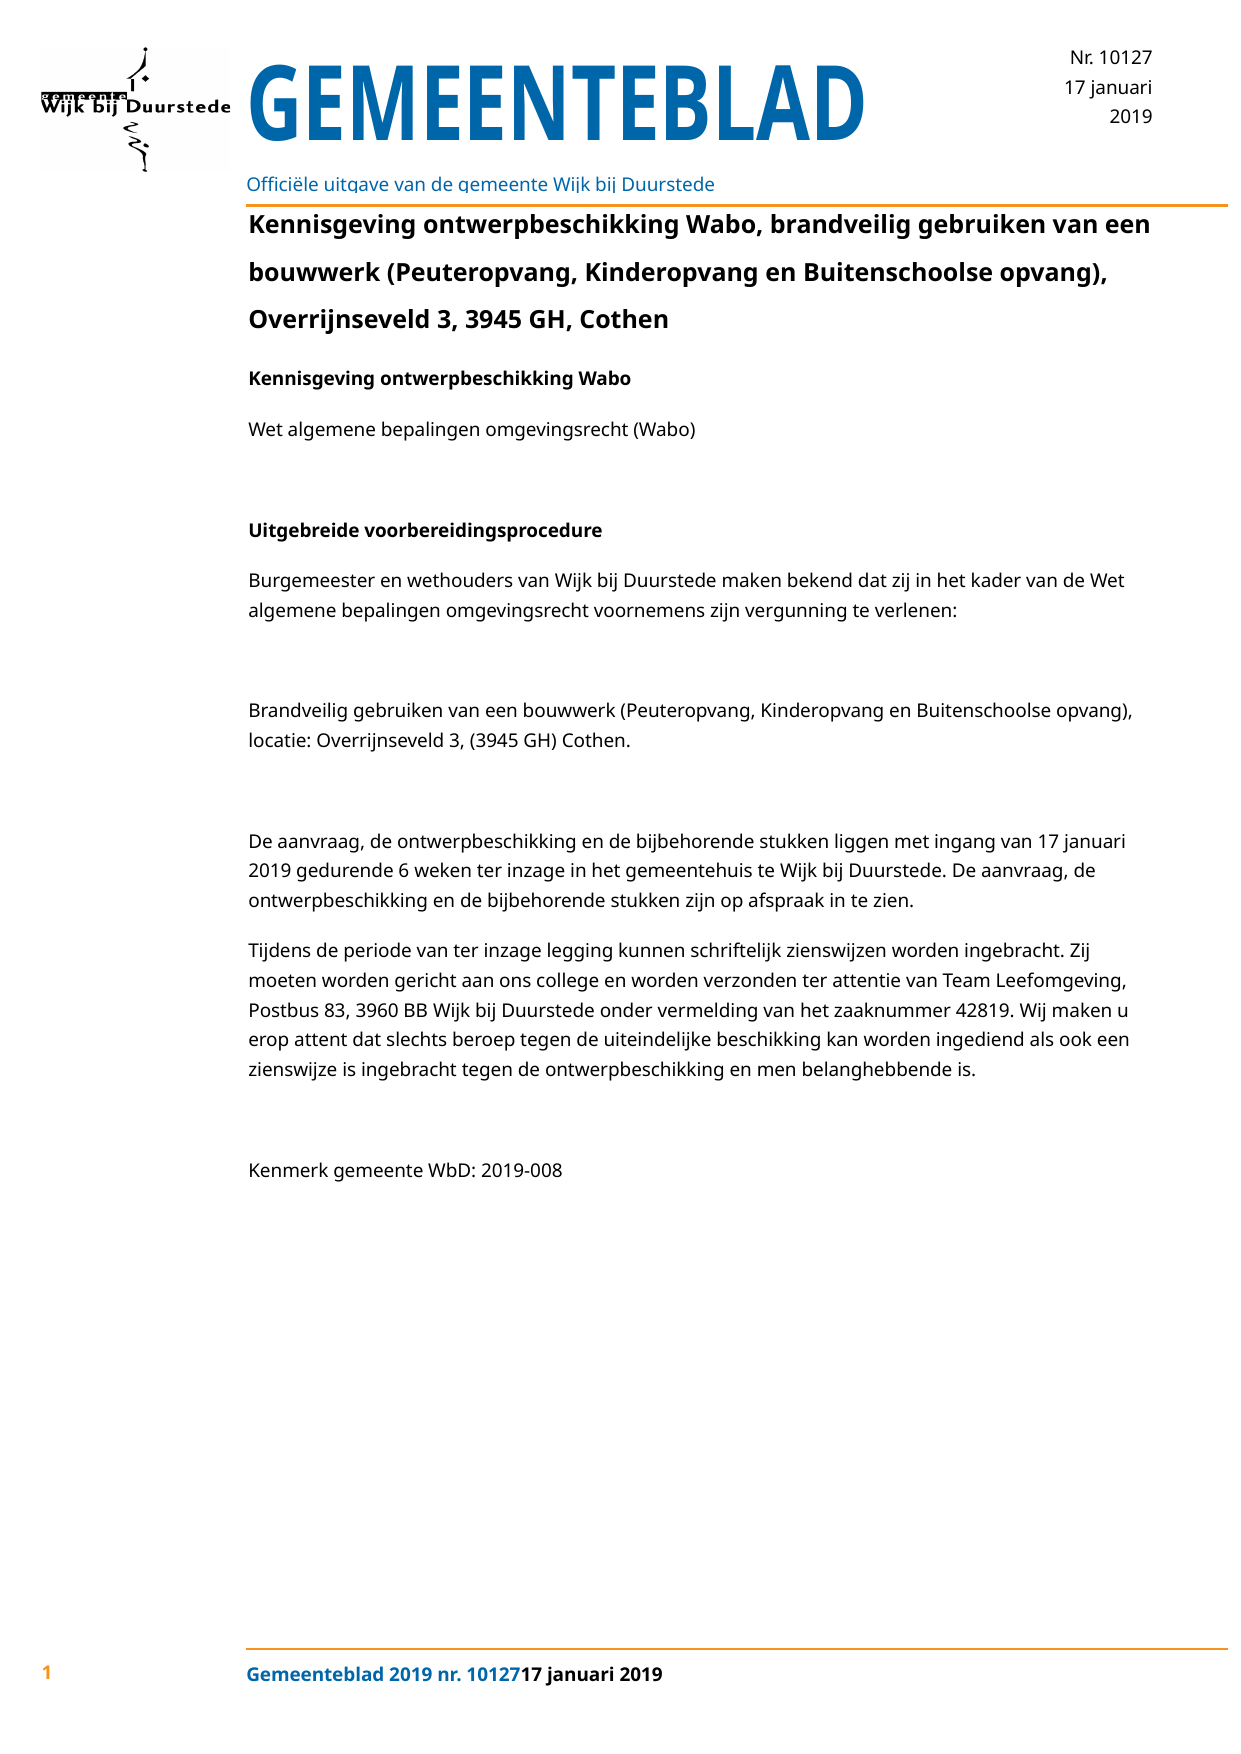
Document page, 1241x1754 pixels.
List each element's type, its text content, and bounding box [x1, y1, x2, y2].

picture [41, 47, 231, 172]
text Kenmerk gemeente WbD: 2019-008 [248, 1157, 1152, 1182]
text Kennisgeving ontwerpbeschikking Wabo [248, 366, 1152, 391]
text Kennisgeving ontwerpbeschikking Wabo, brandveilig gebruiken van een bouwwerk (Peuteropvang, Kinderopvang en Buitenschoolse opvang), Overrijnseveld 3, 3945 GH, Cothen [248, 207, 1152, 336]
text Wet algemene bepalingen omgevingsrecht (Wabo) [248, 416, 1152, 442]
text Burgemeester en wethouders van Wijk bij Duurstede maken bekend dat zij in het kader van de Wet algemene bepalingen omgevingsrecht voornemens zijn vergunning te verlenen: [248, 567, 1152, 622]
text Tijdens de periode van ter inzage legging kunnen schriftelijk zienswijzen worden ingebracht. Zij moeten worden gericht aan ons college en worden verzonden ter attentie van Team Leefomgeving, Postbus 83, 3960 BB Wijk bij Duurstede onder vermelding van het zaaknummer 42819. Wij maken u erop attent dat slechts beroep tegen de uiteindelijke beschikking kan worden ingediend als ook een zienswijze is ingebracht tegen de ontwerpbeschikking en men belanghebbende is. [248, 938, 1152, 1082]
text Brandveilig gebruiken van een bouwwerk (Peuteropvang, Kinderopvang en Buitenschoolse opvang), locatie: Overrijnseveld 3, (3945 GH) Cothen. [248, 698, 1152, 753]
text De aanvraag, de ontwerpbeschikking en de bijbehorende stukken liggen met ingang van 17 januari 2019 gedurende 6 weken ter inzage in het gemeentehuis te Wijk bij Duurstede. De aanvraag, de ontwerpbeschikking en de bijbehorende stukken zijn op afspraak in te zien. [248, 828, 1152, 913]
text Uitgebreide voorbereidingsprocedure [248, 517, 1152, 542]
